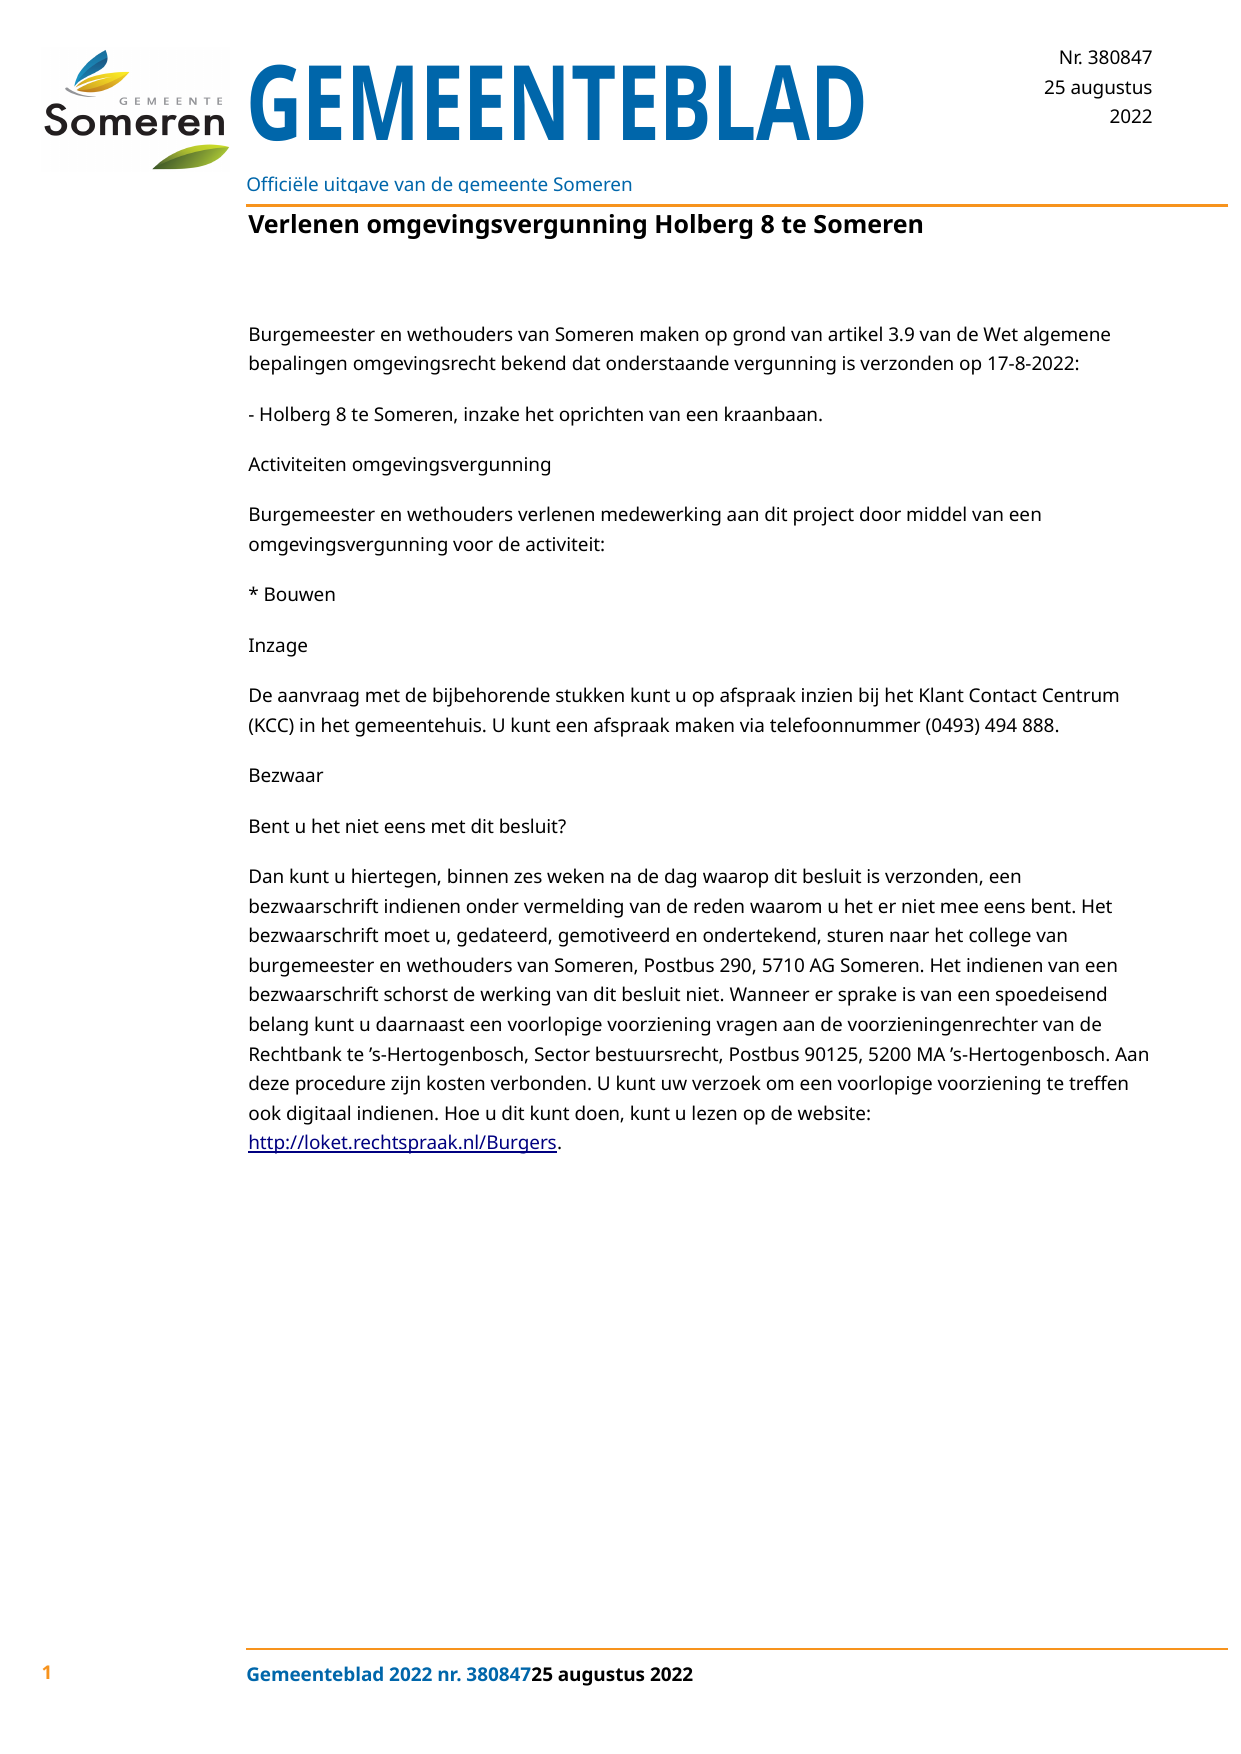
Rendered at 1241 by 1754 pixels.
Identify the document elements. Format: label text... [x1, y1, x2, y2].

text Dan kunt u hiertegen, binnen zes weken na de dag waarop dit besluit is verzonden, een bezwaarschrift indienen onder vermelding van de reden waarom u het er niet mee eens bent. Het bezwaarschrift moet u, gedateerd, gemotiveerd en ondertekend, sturen naar het college van burgemeester en wethouders van Someren, Postbus 290, 5710 AG Someren. Het indienen van een bezwaarschrift schorst de werking van dit besluit niet. Wanneer er sprake is van een spoedeisend belang kunt u daarnaast een voorlopige voorziening vragen aan de voorzieningenrechter van de Rechtbank te ’s-Hertogenbosch, Sector bestuursrecht, Postbus 90125, 5200 MA ’s-Hertogenbosch. Aan deze procedure zijn kosten verbonden. U kunt uw verzoek om een voorlopige voorziening te treffen ook digitaal indienen. Hoe u dit kunt doen, kunt u lezen op de website: http://loket.rechtspraak.nl/Burgers. [248, 863, 1152, 1155]
text Verlenen omgevingsvergunning Holberg 8 te Someren [248, 207, 1152, 241]
text Bent u het niet eens met dit besluit? [248, 813, 1152, 838]
text Inzage [248, 632, 1152, 658]
text Activiteiten omgevingsvergunning [248, 451, 1152, 477]
text Burgemeester en wethouders van Someren maken op grond van artikel 3.9 van de Wet algemene bepalingen omgevingsrecht bekend dat onderstaande vergunning is verzonden op 17-8-2022: [248, 321, 1152, 376]
text - Holberg 8 te Someren, inzake het oprichten van een kraanbaan. [248, 401, 1152, 426]
text Burgemeester en wethouders verlenen medewerking aan dit project door middel van een omgevingsvergunning voor de activiteit: [248, 502, 1152, 557]
text Bezwaar [248, 762, 1152, 788]
text * Bouwen [248, 582, 1152, 607]
picture [41, 47, 231, 172]
text De aanvraag met de bijbehorende stukken kunt u op afspraak inzien bij het Klant Contact Centrum (KCC) in het gemeentehuis. U kunt een afspraak maken via telefoonnummer (0493) 494 888. [248, 682, 1152, 738]
